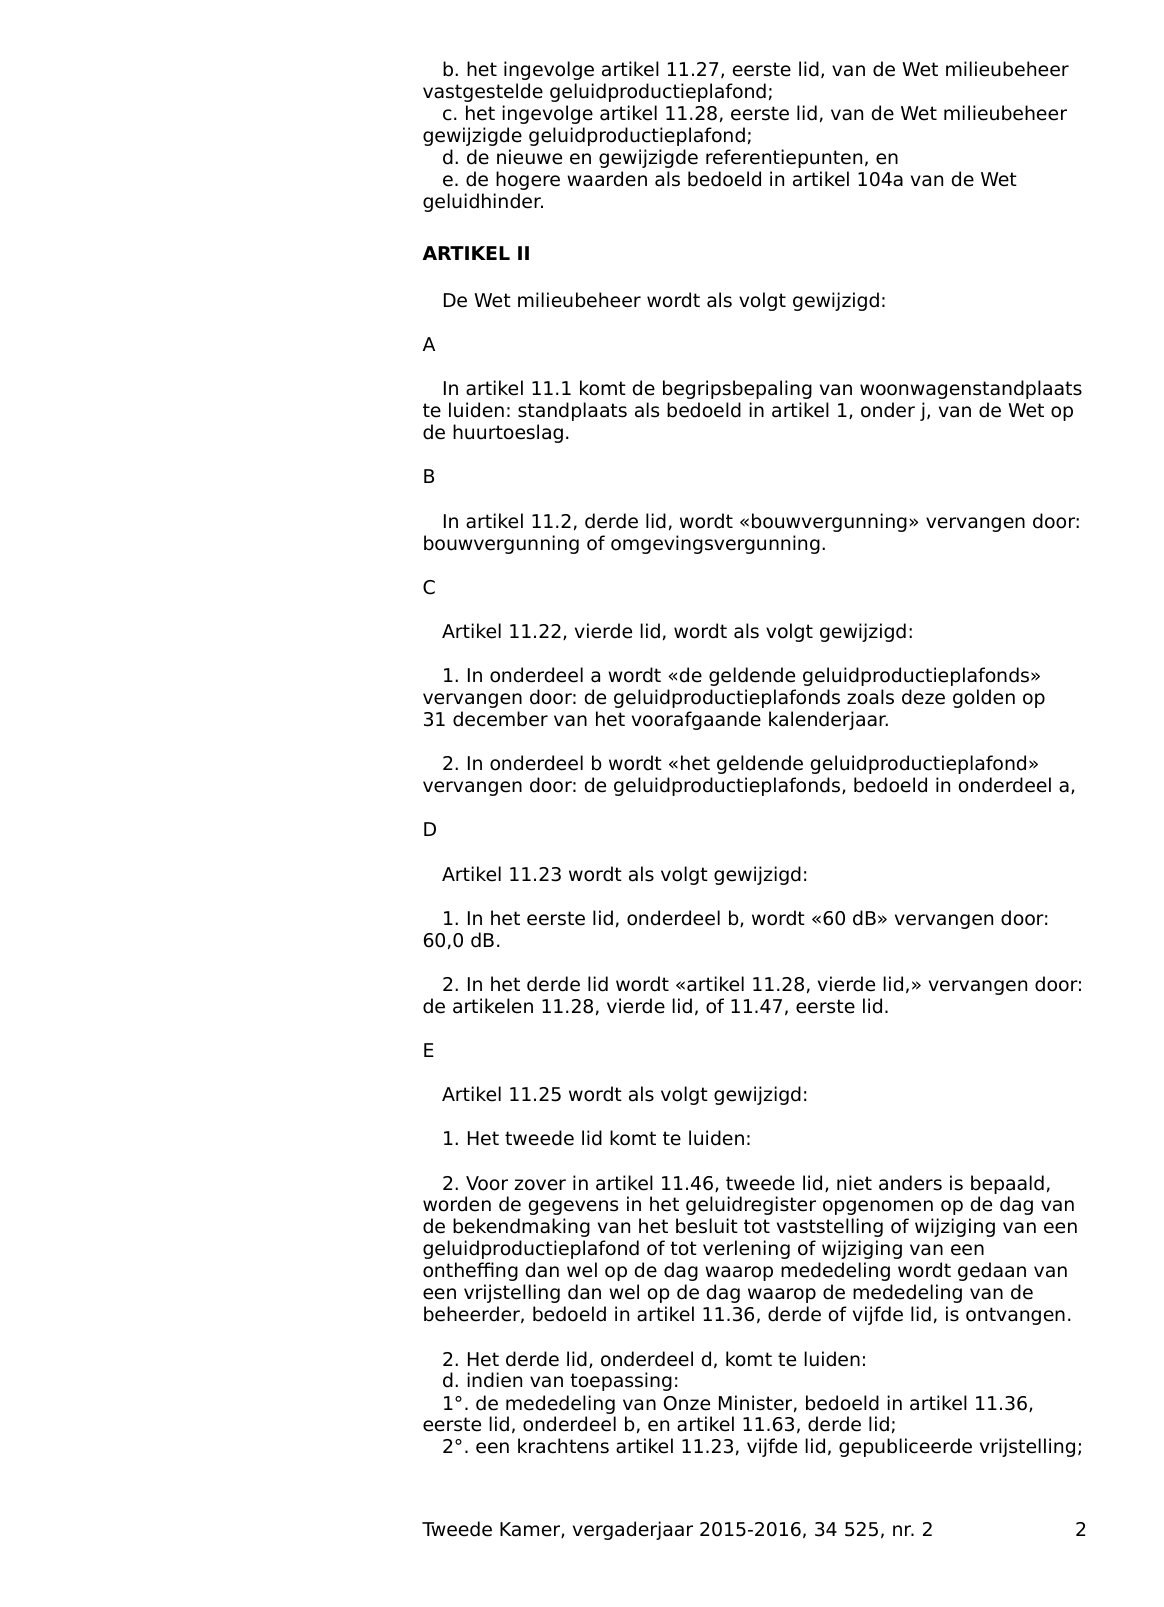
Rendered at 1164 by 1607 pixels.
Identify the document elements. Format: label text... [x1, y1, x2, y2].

text 2. Het derde lid, onderdeel d, komt te luiden: [422, 1348, 1087, 1370]
text In artikel 11.2, derde lid, wordt «bouwvergunning» vervangen door: bouwvergunning of omgevingsvergunning. [422, 511, 1087, 554]
text 2°. een krachtens artikel 11.23, vijfde lid, gepubliceerde vrijstelling; [422, 1436, 1087, 1458]
text 2. In het derde lid wordt «artikel 11.28, vierde lid,» vervangen door: de artikelen 11.28, vierde lid, of 11.47, eerste lid. [422, 974, 1087, 1018]
text 2. In onderdeel b wordt «het geldende geluidproductieplafond» vervangen door: de geluidproductieplafonds, bedoeld in onderdeel a, [422, 753, 1087, 797]
text In artikel 11.1 komt de begripsbepaling van woonwagenstandplaats te luiden: standplaats als bedoeld in artikel 1, onder j, van de Wet op de huurtoeslag. [422, 378, 1087, 444]
text Artikel 11.25 wordt als volgt gewijzigd: [422, 1084, 1087, 1106]
text d. indien van toepassing: [422, 1370, 1087, 1392]
text d. de nieuwe en gewijzigde referentiepunten, en [422, 147, 1087, 169]
text B [422, 466, 1087, 488]
text c. het ingevolge artikel 11.28, eerste lid, van de Wet milieubeheer gewijzigde geluidproductieplafond; [422, 103, 1087, 147]
text A [422, 334, 1087, 356]
text Artikel 11.23 wordt als volgt gewijzigd: [422, 863, 1087, 885]
text 1. In het eerste lid, onderdeel b, wordt «60 dB» vervangen door: 60,0 dB. [422, 908, 1087, 952]
text b. het ingevolge artikel 11.27, eerste lid, van de Wet milieubeheer vastgestelde geluidproductieplafond; [422, 59, 1087, 103]
text Artikel 11.22, vierde lid, wordt als volgt gewijzigd: [422, 621, 1087, 643]
text 1. Het tweede lid komt te luiden: [422, 1128, 1087, 1150]
text 1. In onderdeel a wordt «de geldende geluidproductieplafonds» vervangen door: de geluidproductieplafonds zoals deze golden op 31 december van het voorafgaande kalenderjaar. [422, 665, 1087, 731]
text 1°. de mededeling van Onze Minister, bedoeld in artikel 11.36, eerste lid, onderdeel b, en artikel 11.63, derde lid; [422, 1392, 1087, 1436]
text C [422, 577, 1087, 599]
text D [422, 819, 1087, 841]
text De Wet milieubeheer wordt als volgt gewijzigd: [422, 290, 1087, 312]
text E [422, 1040, 1087, 1062]
text e. de hogere waarden als bedoeld in artikel 104a van de Wet geluidhinder. [422, 169, 1087, 213]
subtitle ARTIKEL II [422, 243, 1087, 265]
text 2. Voor zover in artikel 11.46, tweede lid, niet anders is bepaald, worden de gegevens in het geluidregister opgenomen op de dag van de bekendmaking van het besluit tot vaststelling of wijziging van een geluidproductieplafond of tot verlening of wijziging van een ontheffing dan wel op de dag waarop mededeling wordt gedaan van een vrijstelling dan wel op de dag waarop de mededeling van de beheerder, bedoeld in artikel 11.36, derde of vijfde lid, is ontvangen. [422, 1172, 1087, 1326]
